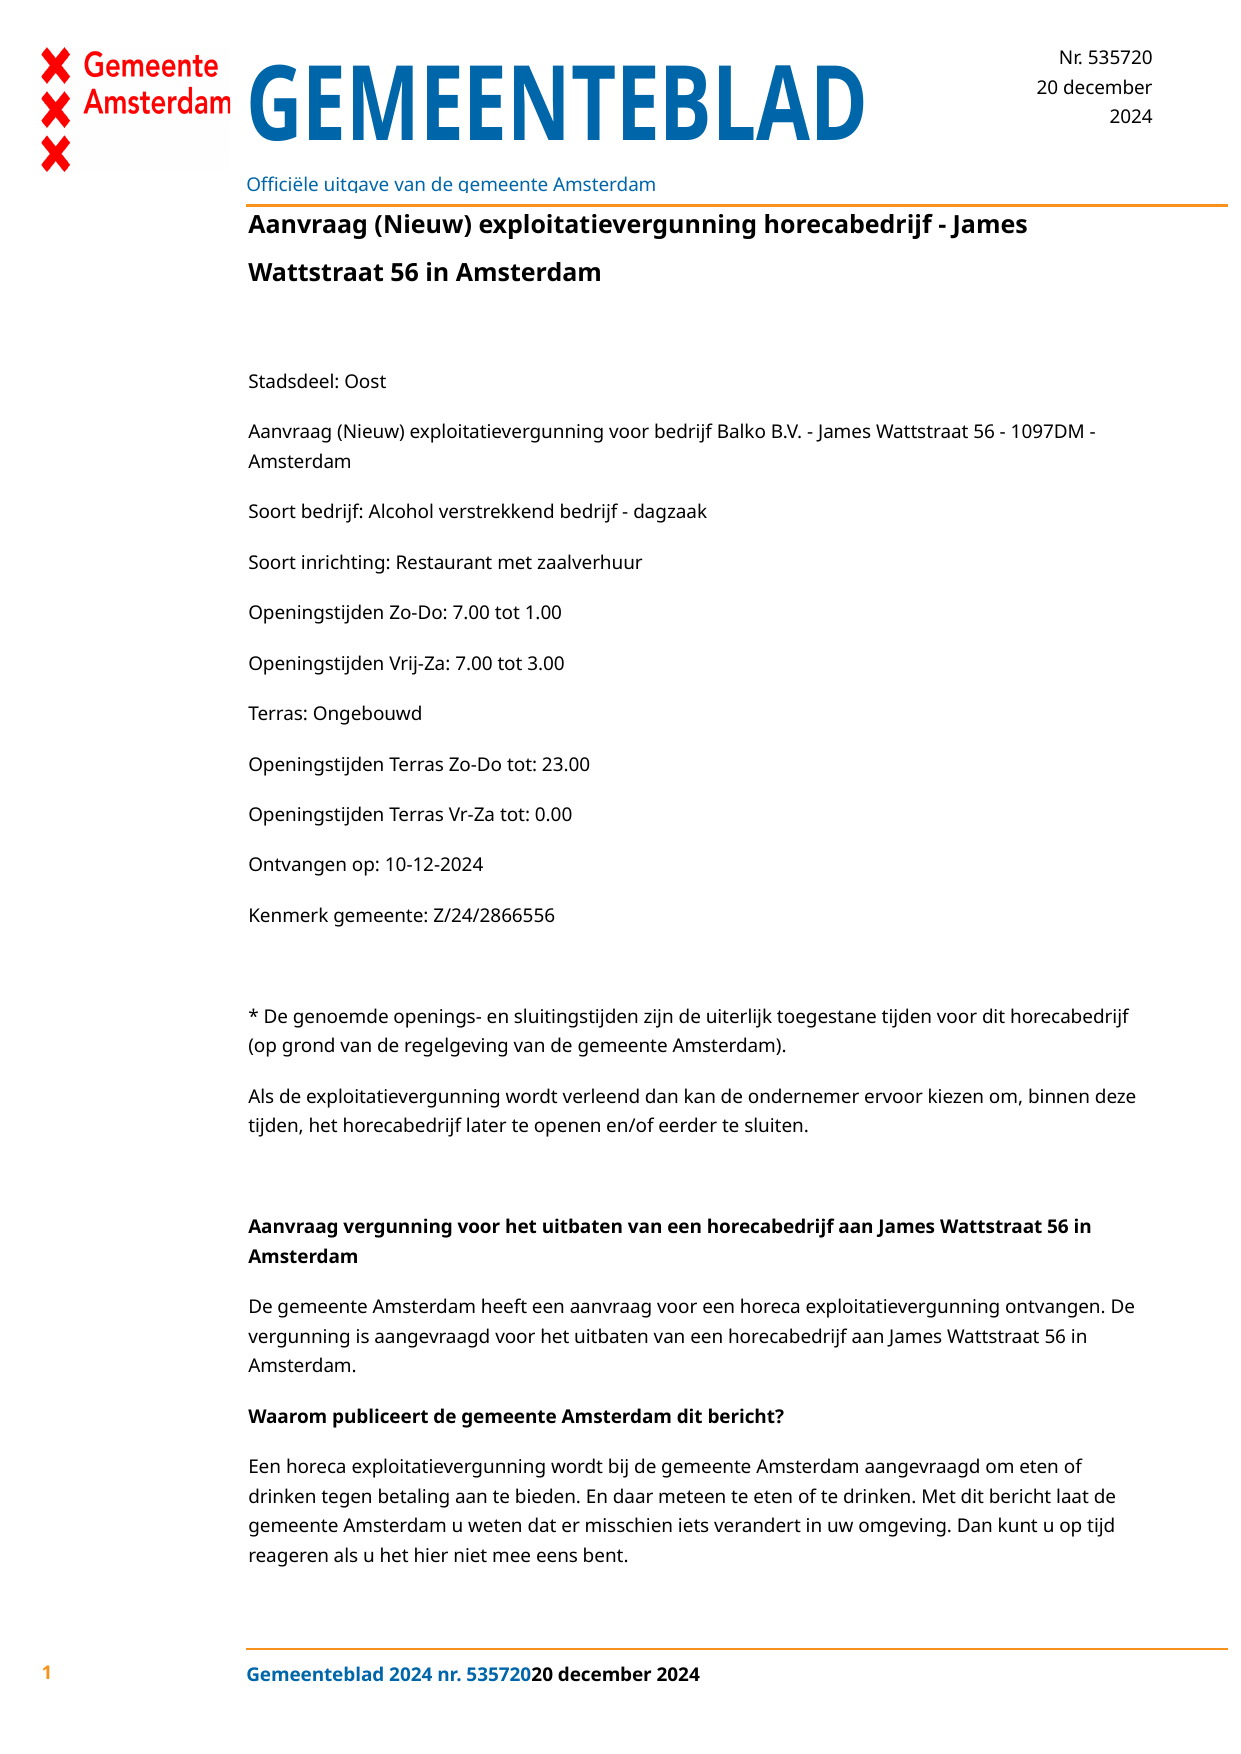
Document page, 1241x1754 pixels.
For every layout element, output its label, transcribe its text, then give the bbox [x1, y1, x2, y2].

text Een horeca exploitatievergunning wordt bij de gemeente Amsterdam aangevraagd om eten of drinken tegen betaling aan te bieden. En daar meteen te eten of te drinken. Met dit bericht laat de gemeente Amsterdam u weten dat er misschien iets verandert in uw omgeving. Dan kunt u op tijd reageren als u het hier niet mee eens bent. [248, 1453, 1152, 1568]
text Soort bedrijf: Alcohol verstrekkend bedrijf - dagzaak [248, 499, 1152, 524]
text * De genoemde openings- en sluitingstijden zijn de uiterlijk toegestane tijden voor dit horecabedrijf (op grond van de regelgeving van de gemeente Amsterdam). [248, 1003, 1152, 1058]
text Aanvraag (Nieuw) exploitatievergunning voor bedrijf Balko B.V. - James Wattstraat 56 - 1097DM - Amsterdam [248, 419, 1152, 474]
text Openingstijden Terras Zo-Do tot: 23.00 [248, 751, 1152, 777]
text Waarom publiceert de gemeente Amsterdam dit bericht? [248, 1403, 1152, 1429]
text Aanvraag (Nieuw) exploitatievergunning horecabedrijf - James Wattstraat 56 in Amsterdam [248, 207, 1152, 288]
text Ontvangen op: 10-12-2024 [248, 852, 1152, 877]
text De gemeente Amsterdam heeft een aanvraag voor een horeca exploitatievergunning ontvangen. De vergunning is aangevraagd voor het uitbaten van een horecabedrijf aan James Wattstraat 56 in Amsterdam. [248, 1293, 1152, 1378]
text Soort inrichting: Restaurant met zaalverhuur [248, 549, 1152, 575]
text Stadsdeel: Oost [248, 368, 1152, 394]
text Aanvraag vergunning voor het uitbaten van een horecabedrijf aan James Wattstraat 56 in Amsterdam [248, 1213, 1152, 1269]
picture [41, 47, 231, 172]
text Terras: Ongebouwd [248, 700, 1152, 726]
text Openingstijden Vrij-Za: 7.00 tot 3.00 [248, 650, 1152, 676]
text Als de exploitatievergunning wordt verleend dan kan de ondernemer ervoor kiezen om, binnen deze tijden, het horecabedrijf later te openen en/of eerder te sluiten. [248, 1083, 1152, 1138]
text Kenmerk gemeente: Z/24/2866556 [248, 902, 1152, 928]
text Openingstijden Terras Vr-Za tot: 0.00 [248, 801, 1152, 827]
text Openingstijden Zo-Do: 7.00 tot 1.00 [248, 599, 1152, 625]
